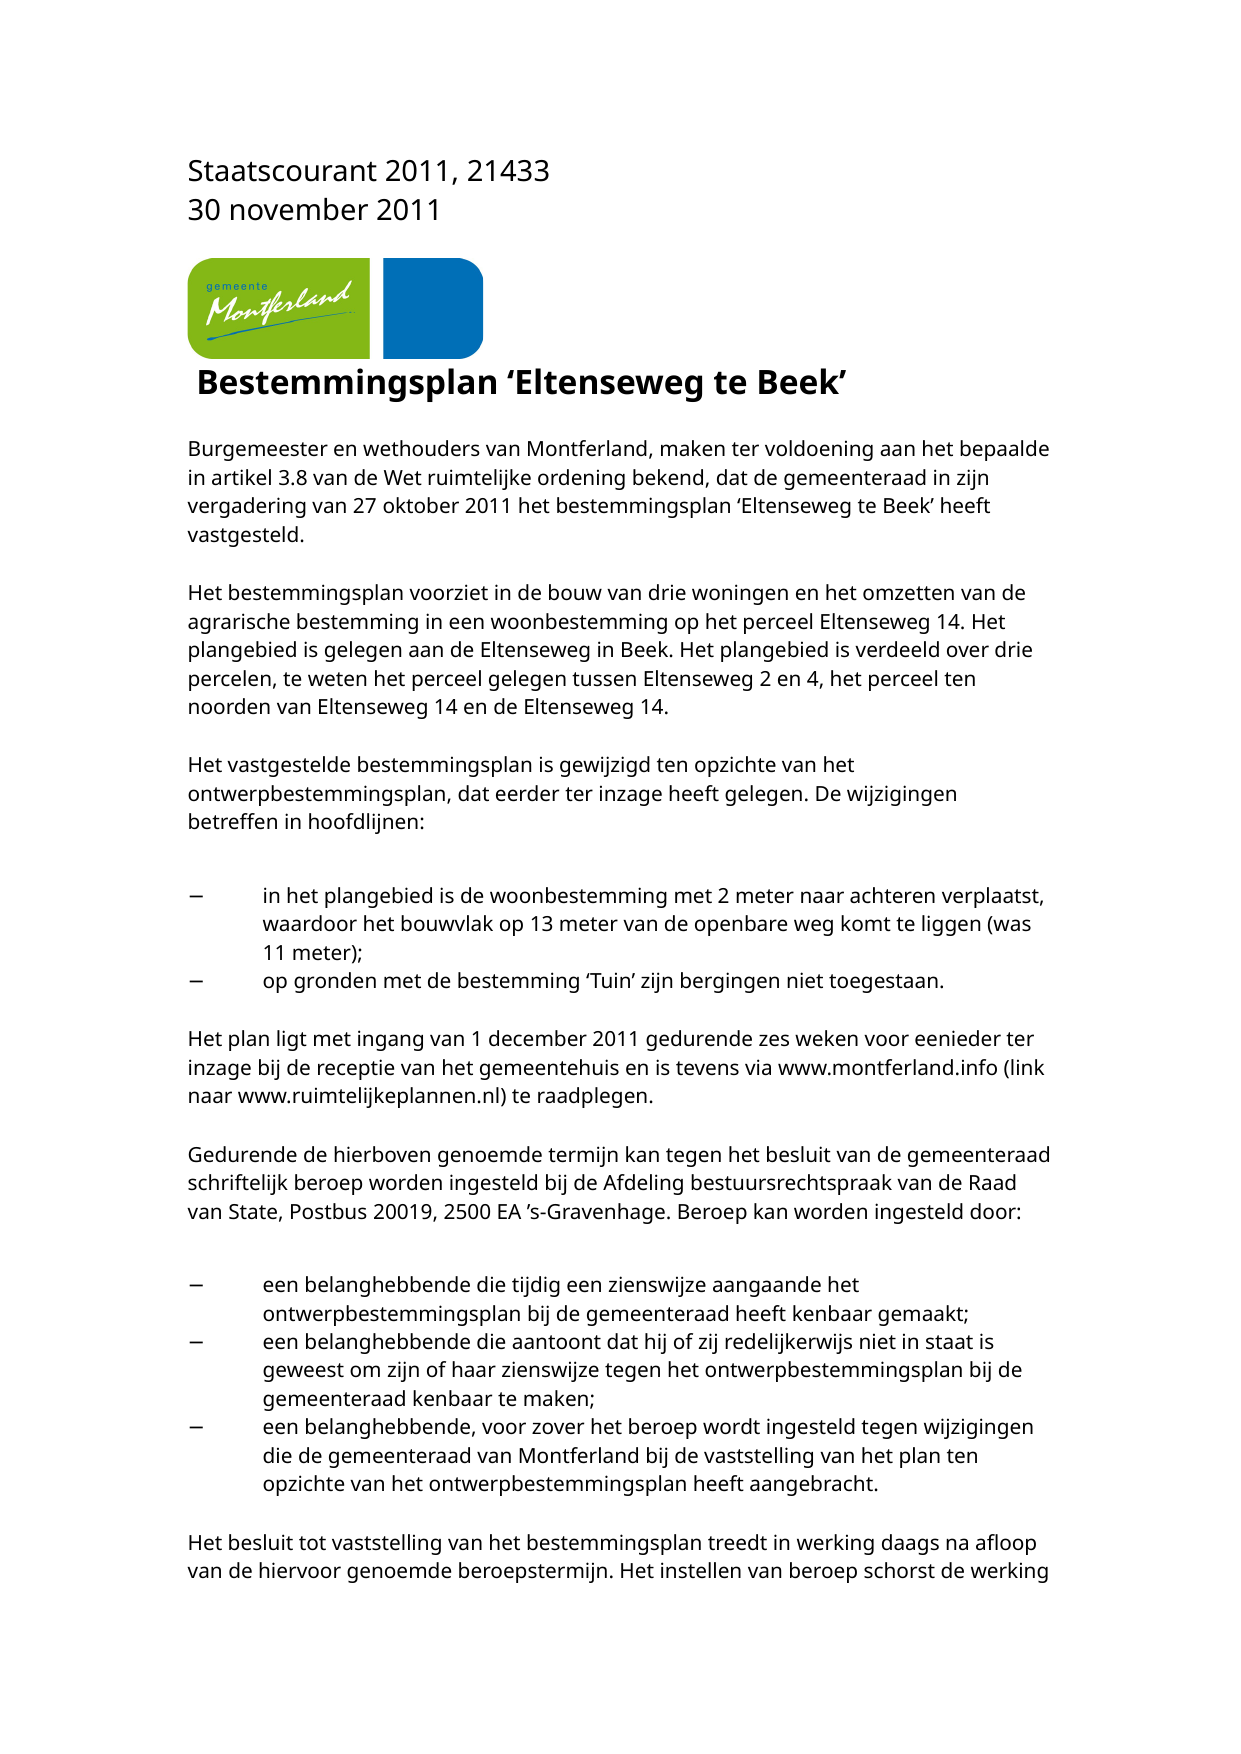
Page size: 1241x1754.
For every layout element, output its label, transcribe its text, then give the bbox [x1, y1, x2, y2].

text Het besluit tot vaststelling van het bestemmingsplan treedt in werking daags na afloop van de hiervoor genoemde beroepstermijn. Het instellen van beroep schorst de werking [187, 1528, 1053, 1584]
list op gronden met de bestemming ‘Tuin’ zijn bergingen niet toegestaan. [187, 966, 1053, 994]
list een belanghebbende, voor zover het beroep wordt ingesteld tegen wijzigingen die de gemeenteraad van Montferland bij de vaststelling van het plan ten opzichte van het ontwerpbestemmingsplan heeft aangebracht. [187, 1412, 1053, 1498]
text Staatscourant 2011, 21433 [187, 150, 1053, 190]
text Het bestemmingsplan voorziet in de bouw van drie woningen en het omzetten van de agrarische bestemming in een woonbestemming op het perceel Eltenseweg 14. Het plangebied is gelegen aan de Eltenseweg in Beek. Het plangebied is verdeeld over drie percelen, te weten het perceel gelegen tussen Eltenseweg 2 en 4, het perceel ten noorden van Eltenseweg 14 en de Eltenseweg 14. [187, 578, 1053, 721]
text Het plan ligt met ingang van 1 december 2011 gedurende zes weken voor eenieder ter inzage bij de receptie van het gemeentehuis en is tevens via www.montferland.info (link naar www.ruimtelijkeplannen.nl) te raadplegen. [187, 1024, 1053, 1110]
text Burgemeester en wethouders van Montferland, maken ter voldoening aan het bepaalde in artikel 3.8 van de Wet ruimtelijke ordening bekend, dat de gemeenteraad in zijn vergadering van 27 oktober 2011 het bestemmingsplan ‘Eltenseweg te Beek’ heeft vastgesteld. [187, 434, 1053, 548]
list een belanghebbende die tijdig een zienswijze aangaande het ontwerpbestemmingsplan bij de gemeenteraad heeft kenbaar gemaakt; [187, 1270, 1053, 1327]
text Gedurende de hierboven genoemde termijn kan tegen het besluit van de gemeenteraad schriftelijk beroep worden ingesteld bij de Afdeling bestuursrechtspraak van de Raad van State, Postbus 20019, 2500 EA ’s-Gravenhage. Beroep kan worden ingesteld door: [187, 1140, 1053, 1225]
list in het plangebied is de woonbestemming met 2 meter naar achteren verplaatst, waardoor het bouwvlak op 13 meter van de openbare weg komt te liggen (was 11 meter); [187, 881, 1053, 966]
text 30 november 2011 [187, 190, 1053, 229]
picture [187, 258, 484, 359]
text Het vastgestelde bestemmingsplan is gewijzigd ten opzichte van het ontwerpbestemmingsplan, dat eerder ter inzage heeft gelegen. De wijzigingen betreffen in hoofdlijnen: [187, 751, 1053, 836]
list een belanghebbende die aantoont dat hij of zij redelijkerwijs niet in staat is geweest om zijn of haar zienswijze tegen het ontwerpbestemmingsplan bij de gemeenteraad kenbaar te maken; [187, 1327, 1053, 1412]
subtitle Bestemmingsplan ‘Eltenseweg te Beek’ [187, 271, 1053, 404]
